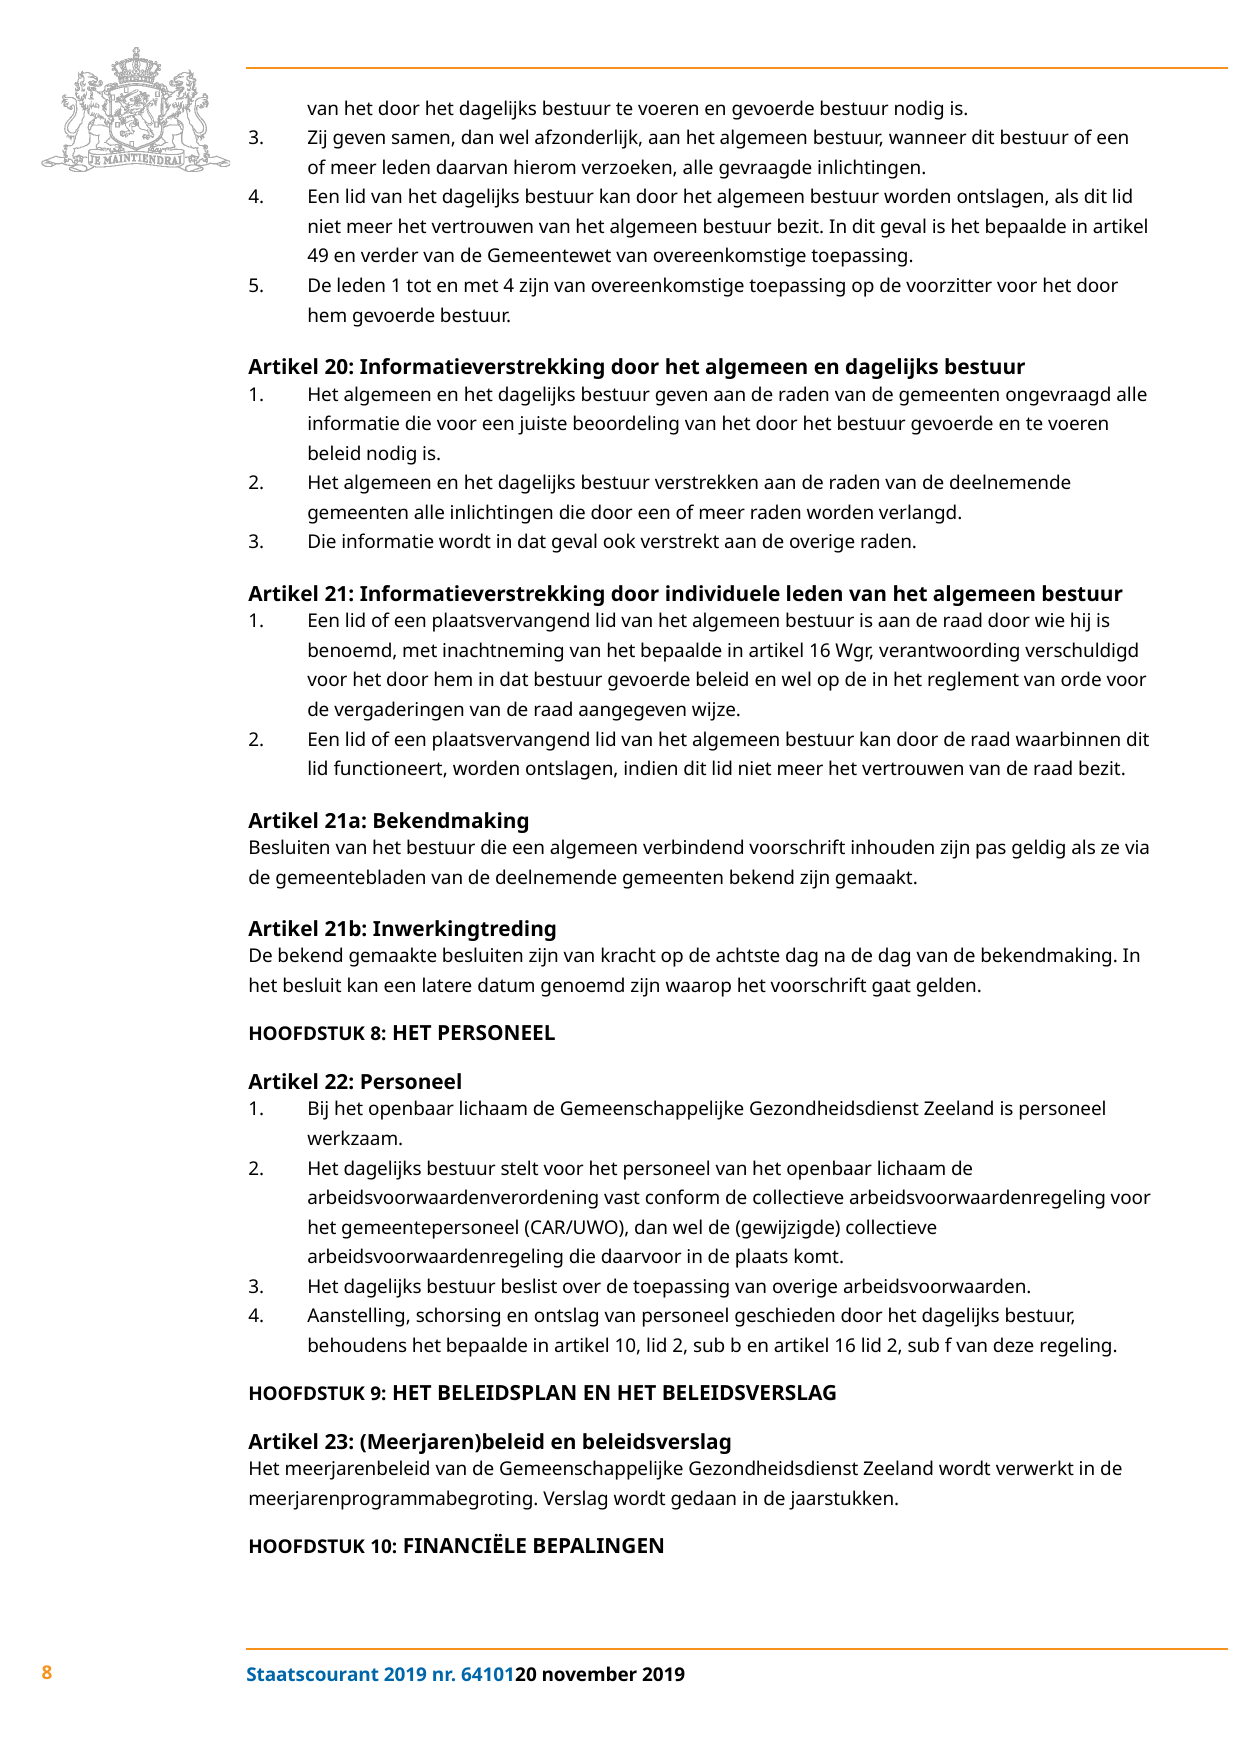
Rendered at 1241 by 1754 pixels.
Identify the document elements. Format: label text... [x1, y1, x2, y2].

list Het dagelijks bestuur beslist over de toepassing van overige arbeidsvoorwaarden. [248, 1273, 1152, 1299]
list Het algemeen en het dagelijks bestuur verstrekken aan de raden van de deelnemende gemeenten alle inlichtingen die door een of meer raden worden verlangd. [248, 469, 1152, 525]
list Die informatie wordt in dat geval ook verstrekt aan de overige raden. [248, 529, 1152, 554]
list Het dagelijks bestuur stelt voor het personeel van het openbaar lichaam de arbeidsvoorwaardenverordening vast conform de collectieve arbeidsvoorwaardenregeling voor het gemeentepersoneel (CAR/UWO), dan wel de (gewijzigde) collectieve arbeidsvoorwaardenregeling die daarvoor in de plaats komt. [248, 1155, 1152, 1269]
text Besluiten van het bestuur die een algemeen verbindend voorschrift inhouden zijn pas geldig als ze via de gemeentebladen van de deelnemende gemeenten bekend zijn gemaakt. [248, 834, 1152, 889]
text Artikel 22: Personeel [248, 1067, 1152, 1096]
list van het door het dagelijks bestuur te voeren en gevoerde bestuur nodig is. [248, 95, 1152, 121]
text Artikel 21a: Bekendmaking [248, 806, 1152, 834]
text HOOFDSTUK 10: FINANCIËLE BEPALINGEN [248, 1531, 1152, 1559]
list Een lid of een plaatsvervangend lid van het algemeen bestuur kan door de raad waarbinnen dit lid functioneert, worden ontslagen, indien dit lid niet meer het vertrouwen van de raad bezit. [248, 726, 1152, 781]
text Artikel 21b: Inwerkingtreding [248, 914, 1152, 943]
text HOOFDSTUK 9: HET BELEIDSPLAN EN HET BELEIDSVERSLAG [248, 1378, 1152, 1406]
list Zij geven samen, dan wel afzonderlijk, aan het algemeen bestuur, wanneer dit bestuur of een of meer leden daarvan hierom verzoeken, alle gevraagde inlichtingen. [248, 124, 1152, 180]
list De leden 1 tot en met 4 zijn van overeenkomstige toepassing op de voorzitter voor het door hem gevoerde bestuur. [248, 272, 1152, 328]
text De bekend gemaakte besluiten zijn van kracht op de achtste dag na de dag van de bekendmaking. In het besluit kan een latere datum genoemd zijn waarop het voorschrift gaat gelden. [248, 943, 1152, 998]
picture [41, 47, 231, 172]
list Aanstelling, schorsing en ontslag van personeel geschieden door het dagelijks bestuur, behoudens het bepaalde in artikel 10, lid 2, sub b en artikel 16 lid 2, sub f van deze regeling. [248, 1303, 1152, 1358]
text Artikel 21: Informatieverstrekking door individuele leden van het algemeen bestuur [248, 579, 1152, 607]
list Een lid van het dagelijks bestuur kan door het algemeen bestuur worden ontslagen, als dit lid niet meer het vertrouwen van het algemeen bestuur bezit. In dit geval is het bepaalde in artikel 49 en verder van de Gemeentewet van overeenkomstige toepassing. [248, 183, 1152, 268]
text HOOFDSTUK 8: HET PERSONEEL [248, 1018, 1152, 1046]
list Het algemeen en het dagelijks bestuur geven aan de raden van de gemeenten ongevraagd alle informatie die voor een juiste beoordeling van het door het bestuur gevoerde en te voeren beleid nodig is. [248, 381, 1152, 466]
list Een lid of een plaatsvervangend lid van het algemeen bestuur is aan de raad door wie hij is benoemd, met inachtneming van het bepaalde in artikel 16 Wgr, verantwoording verschuldigd voor het door hem in dat bestuur gevoerde beleid en wel op de in het reglement van orde voor de vergaderingen van de raad aangegeven wijze. [248, 607, 1152, 722]
text Artikel 20: Informatieverstrekking door het algemeen en dagelijks bestuur [248, 352, 1152, 381]
text Het meerjarenbeleid van de Gemeenschappelijke Gezondheidsdienst Zeeland wordt verwerkt in de meerjarenprogrammabegroting. Verslag wordt gedaan in de jaarstukken. [248, 1456, 1152, 1511]
text Artikel 23: (Meerjaren)beleid en beleidsverslag [248, 1427, 1152, 1456]
list Bij het openbaar lichaam de Gemeenschappelijke Gezondheidsdienst Zeeland is personeel werkzaam. [248, 1096, 1152, 1151]
